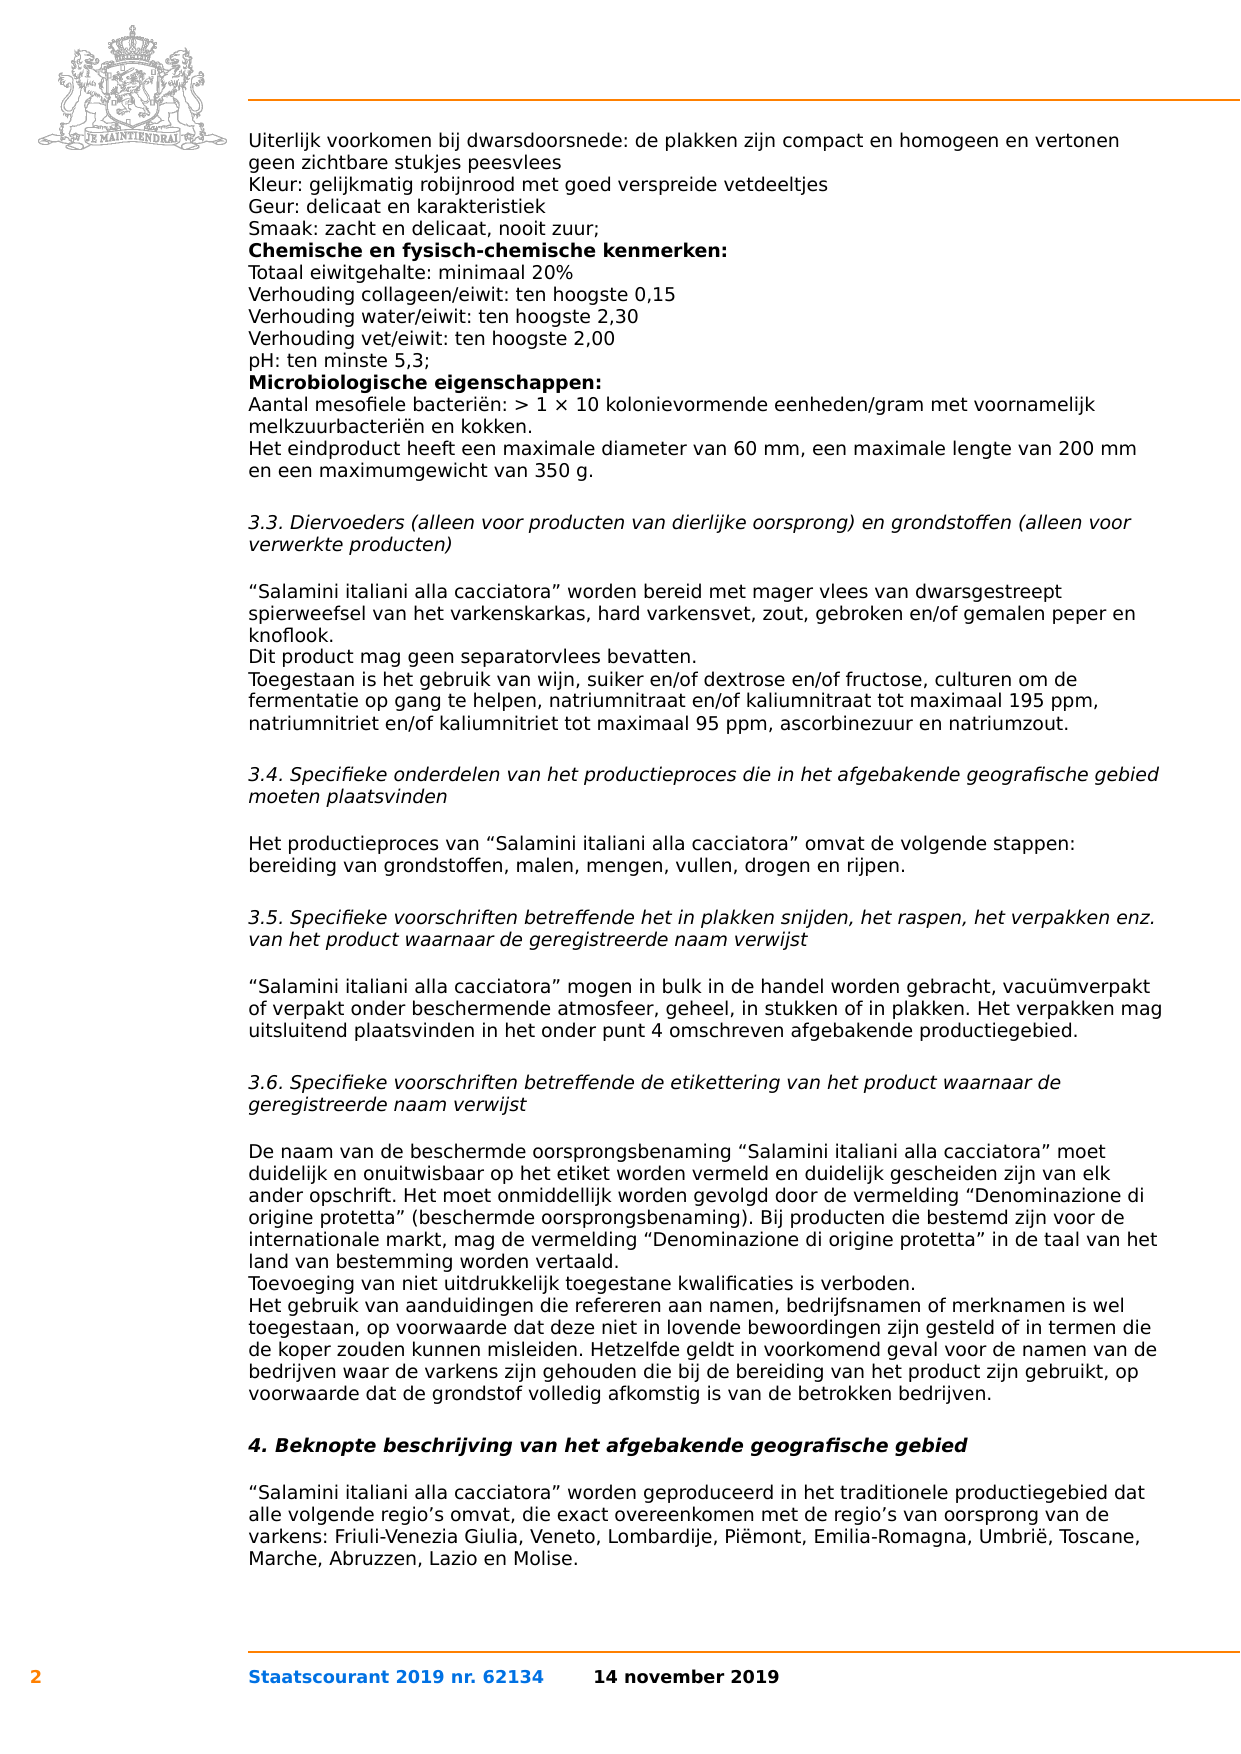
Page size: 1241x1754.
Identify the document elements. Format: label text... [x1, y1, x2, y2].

text Smaak: zacht en delicaat, nooit zuur; [248, 218, 1163, 240]
text Microbiologische eigenschappen: [248, 372, 1163, 394]
text Toegestaan is het gebruik van wijn, suiker en/of dextrose en/of fructose, culturen om de fermentatie op gang te helpen, natriumnitraat en/of kaliumnitraat tot maximaal 195 ppm, natriumnitriet en/of kaliumnitriet tot maximaal 95 ppm, ascorbinezuur en natriumzout. [248, 668, 1163, 734]
text Chemische en fysisch-chemische kenmerken: [248, 240, 1163, 262]
text Totaal eiwitgehalte: minimaal 20% [248, 262, 1163, 284]
subtitle 3.4. Specifieke onderdelen van het productieproces die in het afgebakende geografische gebied moeten plaatsvinden [248, 764, 1163, 808]
text pH: ten minste 5,3; [248, 350, 1163, 372]
subtitle 3.6. Specifieke voorschriften betreffende de etikettering van het product waarnaar de geregistreerde naam verwijst [248, 1072, 1163, 1116]
text Het productieproces van “Salamini italiani alla cacciatora” omvat de volgende stappen: bereiding van grondstoffen, malen, mengen, vullen, drogen en rijpen. [248, 833, 1163, 877]
text Verhouding collageen/eiwit: ten hoogste 0,15 [248, 284, 1163, 306]
subtitle 4. Beknopte beschrijving van het afgebakende geografische gebied [248, 1435, 1163, 1457]
text Aantal mesofiele bacteriën: > 1 × 10 kolonievormende eenheden/gram met voornamelijk melkzuurbacteriën en kokken. [248, 394, 1163, 438]
text “Salamini italiani alla cacciatora” mogen in bulk in de handel worden gebracht, vacuümverpakt of verpakt onder beschermende atmosfeer, geheel, in stukken of in plakken. Het verpakken mag uitsluitend plaatsvinden in het onder punt 4 omschreven afgebakende productiegebied. [248, 976, 1163, 1042]
text Het eindproduct heeft een maximale diameter van 60 mm, een maximale lengte van 200 mm en een maximumgewicht van 350 g. [248, 438, 1163, 482]
text De naam van de beschermde oorsprongsbenaming “Salamini italiani alla cacciatora” moet duidelijk en onuitwisbaar op het etiket worden vermeld en duidelijk gescheiden zijn van elk ander opschrift. Het moet onmiddellijk worden gevolgd door de vermelding “Denominazione di origine protetta” (beschermde oorsprongsbenaming). Bij producten die bestemd zijn voor de internationale markt, mag de vermelding “Denominazione di origine protetta” in de taal van het land van bestemming worden vertaald. [248, 1141, 1163, 1273]
text “Salamini italiani alla cacciatora” worden geproduceerd in het traditionele productiegebied dat alle volgende regio’s omvat, die exact overeenkomen met de regio’s van oorsprong van de varkens: Friuli-Venezia Giulia, Veneto, Lombardije, Piëmont, Emilia-Romagna, Umbrië, Toscane, Marche, Abruzzen, Lazio en Molise. [248, 1482, 1163, 1570]
picture [38, 25, 227, 150]
text Het gebruik van aanduidingen die refereren aan namen, bedrijfsnamen of merknamen is wel toegestaan, op voorwaarde dat deze niet in lovende bewoordingen zijn gesteld of in termen die de koper zouden kunnen misleiden. Hetzelfde geldt in voorkomend geval voor de namen van de bedrijven waar de varkens zijn gehouden die bij de bereiding van het product zijn gebruikt, op voorwaarde dat de grondstof volledig afkomstig is van de betrokken bedrijven. [248, 1295, 1163, 1405]
text Dit product mag geen separatorvlees bevatten. [248, 646, 1163, 668]
text Kleur: gelijkmatig robijnrood met goed verspreide vetdeeltjes [248, 174, 1163, 196]
text Verhouding vet/eiwit: ten hoogste 2,00 [248, 328, 1163, 350]
subtitle 3.3. Diervoeders (alleen voor producten van dierlijke oorsprong) en grondstoffen (alleen voor verwerkte producten) [248, 512, 1163, 556]
text Geur: delicaat en karakteristiek [248, 196, 1163, 218]
text Toevoeging van niet uitdrukkelijk toegestane kwalificaties is verboden. [248, 1273, 1163, 1295]
subtitle 3.5. Specifieke voorschriften betreffende het in plakken snijden, het raspen, het verpakken enz. van het product waarnaar de geregistreerde naam verwijst [248, 907, 1163, 951]
text Uiterlijk voorkomen bij dwarsdoorsnede: de plakken zijn compact en homogeen en vertonen geen zichtbare stukjes peesvlees [248, 130, 1163, 174]
text “Salamini italiani alla cacciatora” worden bereid met mager vlees van dwarsgestreept spierweefsel van het varkenskarkas, hard varkensvet, zout, gebroken en/of gemalen peper en knoflook. [248, 581, 1163, 646]
text Verhouding water/eiwit: ten hoogste 2,30 [248, 306, 1163, 328]
